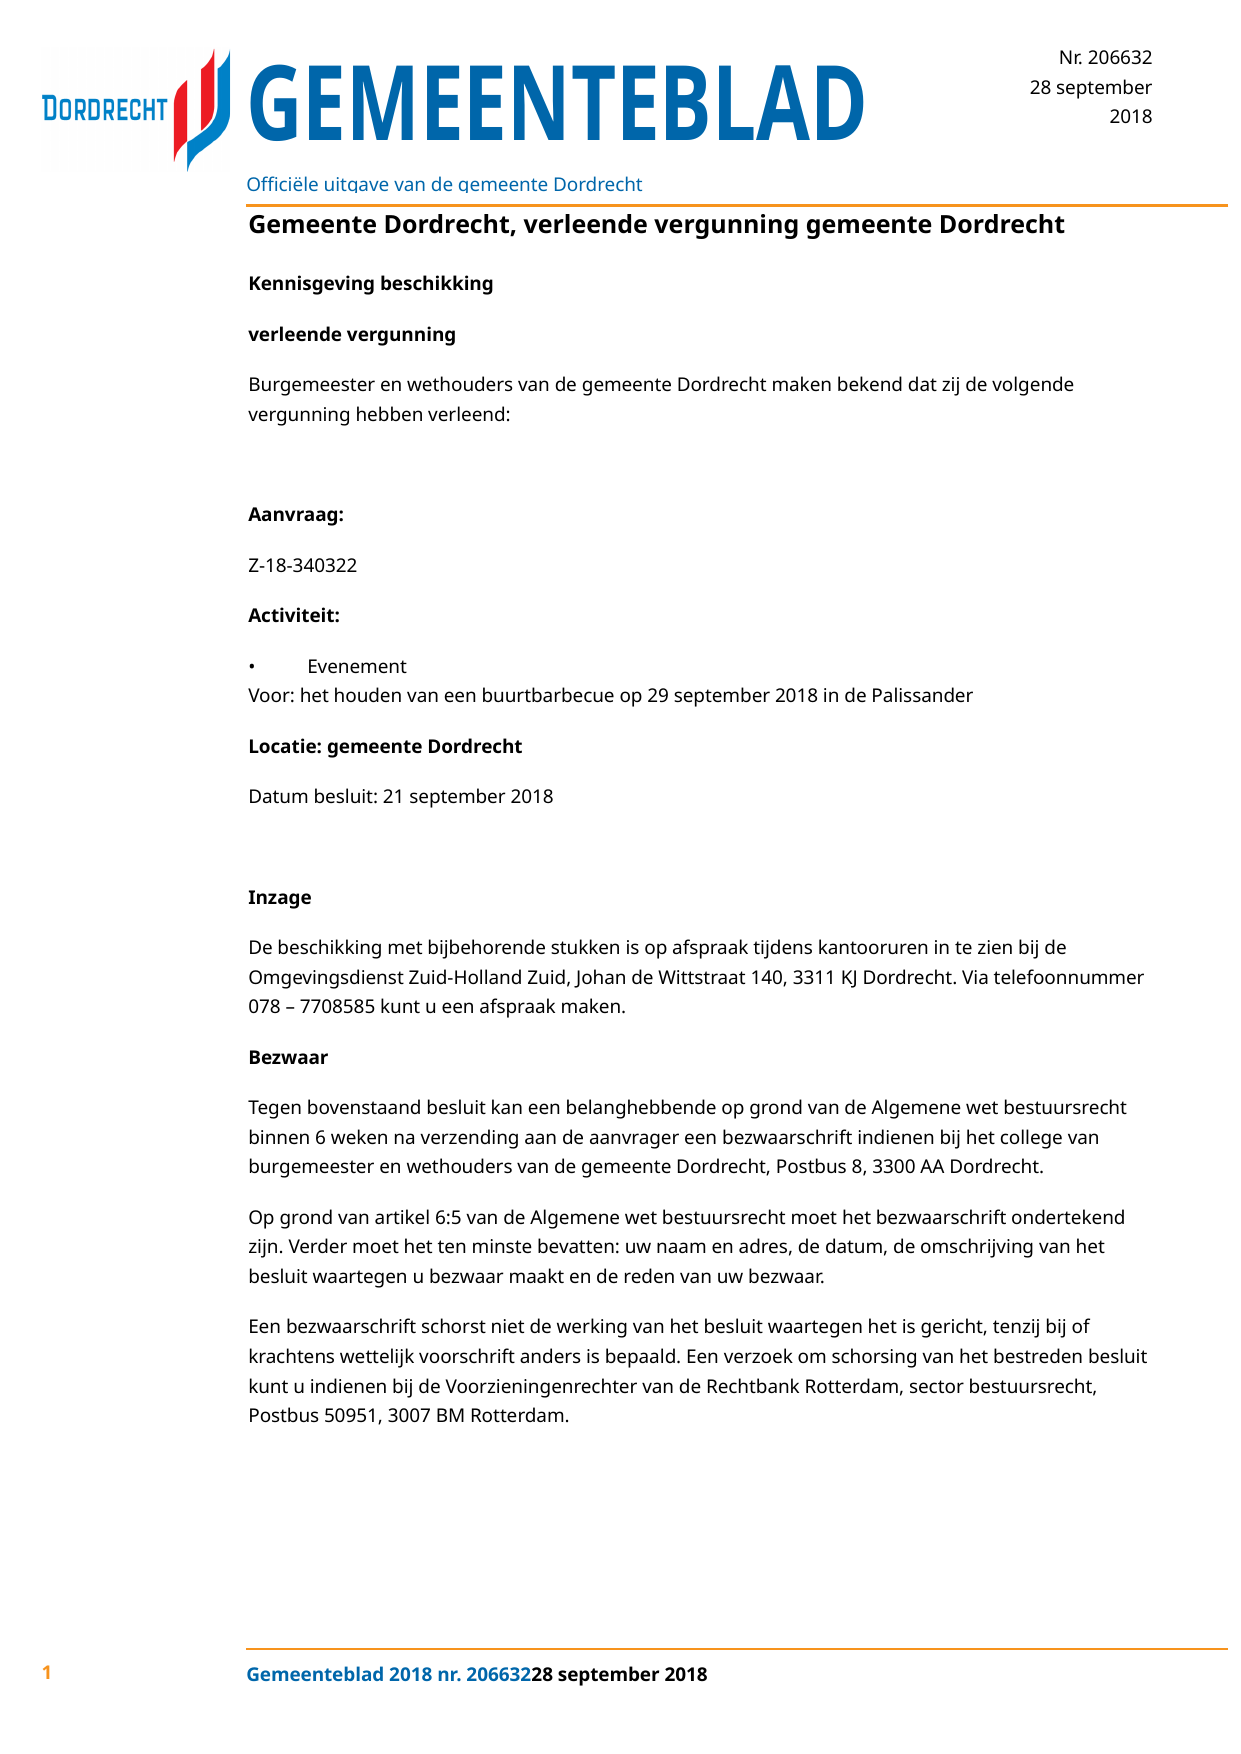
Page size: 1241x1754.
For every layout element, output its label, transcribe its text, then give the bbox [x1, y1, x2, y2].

text Bezwaar [248, 1044, 1152, 1070]
text Burgemeester en wethouders van de gemeente Dordrecht maken bekend dat zij de volgende vergunning hebben verleend: [248, 371, 1152, 426]
text verleende vergunning [248, 321, 1152, 346]
text Kennisgeving beschikking [248, 270, 1152, 296]
text Z-18-340322 [248, 552, 1152, 578]
text Aanvraag: [248, 502, 1152, 527]
picture [41, 47, 231, 172]
text Een bezwaarschrift schorst niet de werking van het besluit waartegen het is gericht, tenzij bij of krachtens wettelijk voorschrift anders is bepaald. Een verzoek om schorsing van het bestreden besluit kunt u indienen bij de Voorzieningenrechter van de Rechtbank Rotterdam, sector bestuursrecht, Postbus 50951, 3007 BM Rotterdam. [248, 1314, 1152, 1428]
text Datum besluit: 21 september 2018 [248, 783, 1152, 809]
text Tegen bovenstaand besluit kan een belanghebbende op grond van de Algemene wet bestuursrecht binnen 6 weken na verzending aan de aanvrager een bezwaarschrift indienen bij het college van burgemeester en wethouders van de gemeente Dordrecht, Postbus 8, 3300 AA Dordrecht. [248, 1094, 1152, 1179]
text Activiteit: [248, 602, 1152, 628]
text Op grond van artikel 6:5 van de Algemene wet bestuursrecht moet het bezwaarschrift ondertekend zijn. Verder moet het ten minste bevatten: uw naam en adres, de datum, de omschrijving van het besluit waartegen u bezwaar maakt en de reden van uw bezwaar. [248, 1204, 1152, 1289]
text Locatie: gemeente Dordrecht [248, 733, 1152, 758]
text De beschikking met bijbehorende stukken is op afspraak tijdens kantooruren in te zien bij de Omgevingsdienst Zuid-Holland Zuid, Johan de Wittstraat 140, 3311 KJ Dordrecht. Via telefoonnummer 078 – 7708585 kunt u een afspraak maken. [248, 934, 1152, 1019]
text Inzage [248, 884, 1152, 910]
text Gemeente Dordrecht, verleende vergunning gemeente Dordrecht [248, 207, 1152, 241]
text Voor: het houden van een buurtbarbecue op 29 september 2018 in de Palissander [248, 682, 1152, 708]
list Evenement [248, 653, 1152, 678]
